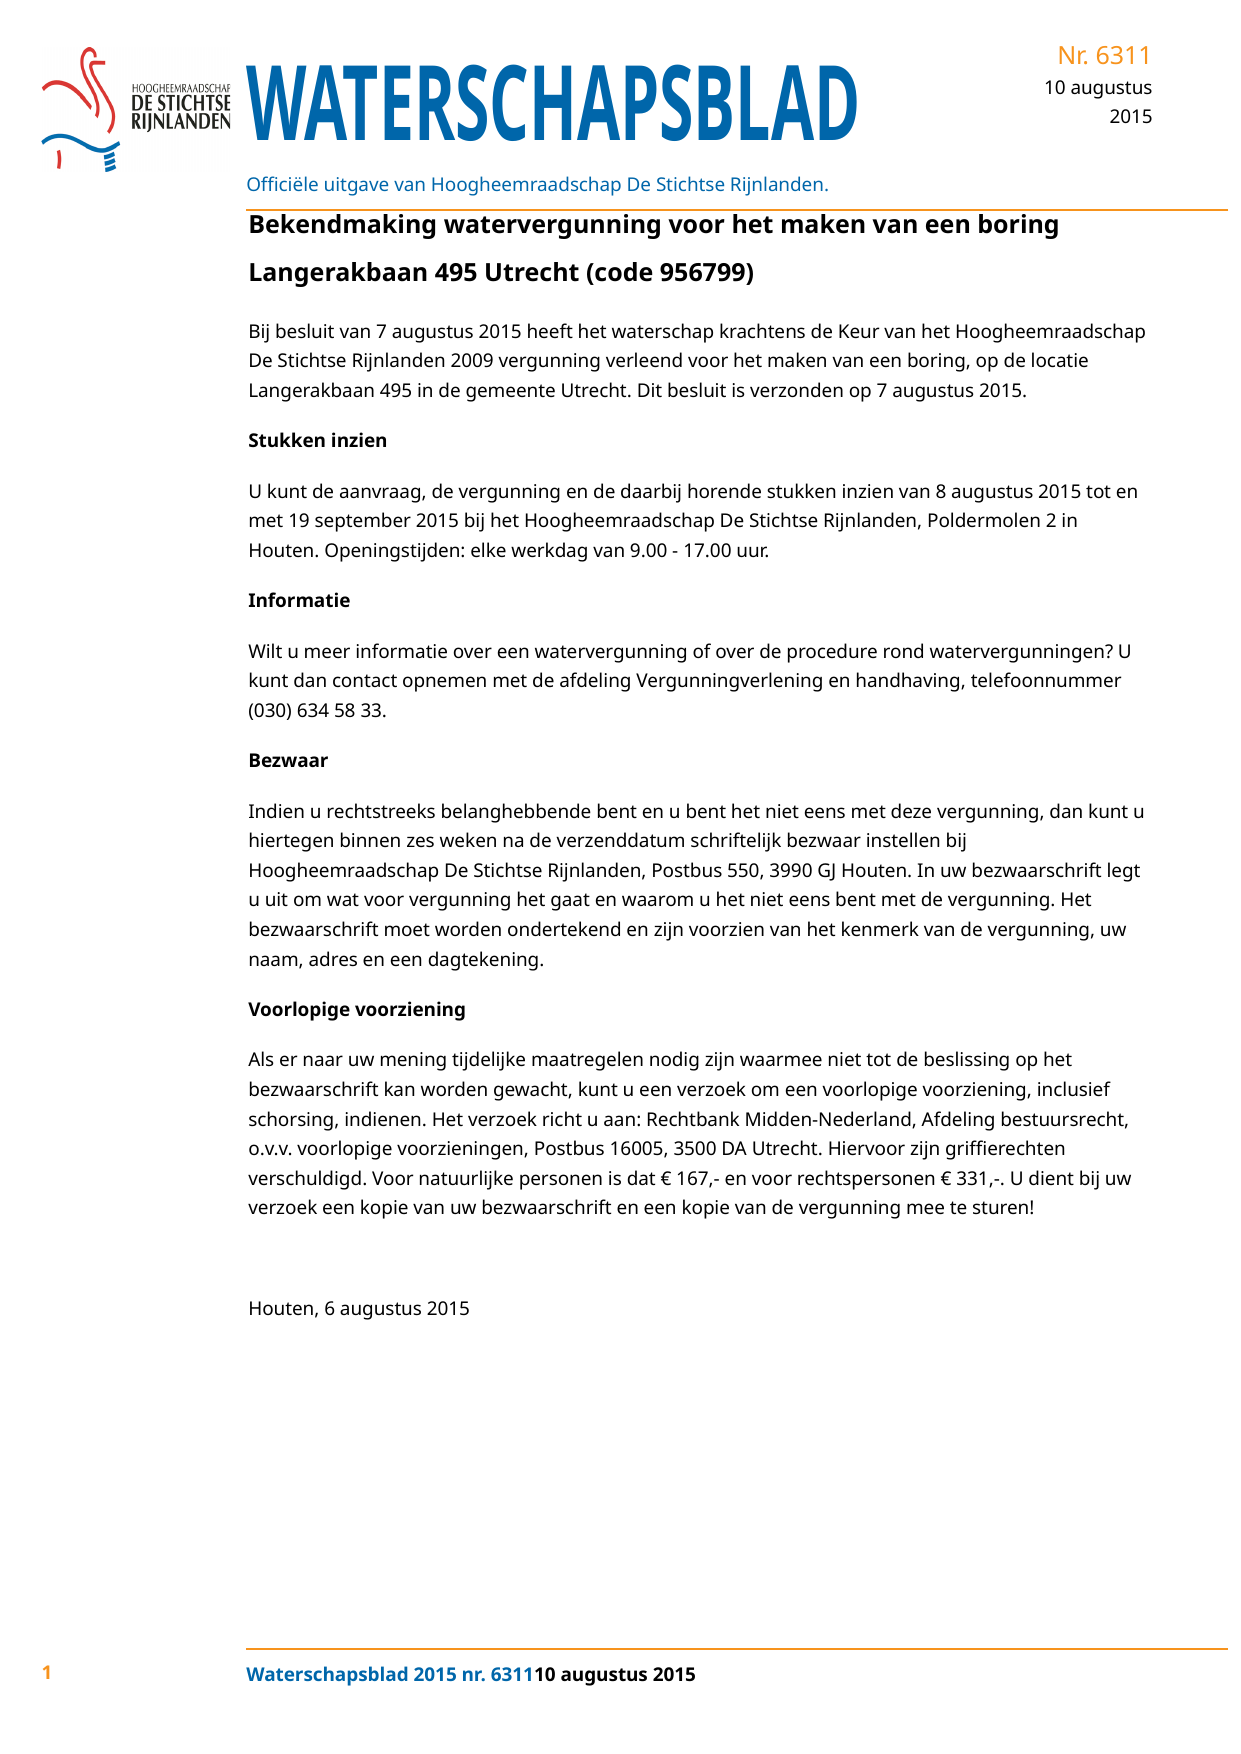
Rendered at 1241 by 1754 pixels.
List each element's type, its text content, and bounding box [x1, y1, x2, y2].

text Informatie [248, 587, 1152, 613]
picture [41, 47, 231, 172]
text Bezwaar [248, 747, 1152, 773]
text Bekendmaking watervergunning voor het maken van een boring Langerakbaan 495 Utrecht (code 956799) [248, 211, 1152, 288]
text Voorlopige voorziening [248, 996, 1152, 1022]
text Als er naar uw mening tijdelijke maatregelen nodig zijn waarmee niet tot de beslissing op het bezwaarschrift kan worden gewacht, kunt u een verzoek om een voorlopige voorziening, inclusief schorsing, indienen. Het verzoek richt u aan: Rechtbank Midden-Nederland, Afdeling bestuursrecht, o.v.v. voorlopige voorzieningen, Postbus 16005, 3500 DA Utrecht. Hiervoor zijn griffierechten verschuldigd. Voor natuurlijke personen is dat € 167,- en voor rechtspersonen € 331,-. U dient bij uw verzoek een kopie van uw bezwaarschrift en een kopie van de vergunning mee te sturen! [248, 1047, 1152, 1220]
text Indien u rechtstreeks belanghebbende bent en u bent het niet eens met deze vergunning, dan kunt u hiertegen binnen zes weken na de verzenddatum schriftelijk bezwaar instellen bij Hoogheemraadschap De Stichtse Rijnlanden, Postbus 550, 3990 GJ Houten. In uw bezwaarschrift legt u uit om wat voor vergunning het gaat en waarom u het niet eens bent met de vergunning. Het bezwaarschrift moet worden ondertekend en zijn voorzien van het kenmerk van de vergunning, uw naam, adres en een dagtekening. [248, 798, 1152, 972]
text Houten, 6 augustus 2015 [248, 1295, 1152, 1321]
text Stukken inzien [248, 427, 1152, 453]
text U kunt de aanvraag, de vergunning en de daarbij horende stukken inzien van 8 augustus 2015 tot en met 19 september 2015 bij het Hoogheemraadschap De Stichtse Rijnlanden, Poldermolen 2 in Houten. Openingstijden: elke werkdag van 9.00 - 17.00 uur. [248, 478, 1152, 563]
text Wilt u meer informatie over een watervergunning of over de procedure rond watervergunningen? U kunt dan contact opnemen met de afdeling Vergunningverlening en handhaving, telefoonnummer (030) 634 58 33. [248, 638, 1152, 723]
text Bij besluit van 7 augustus 2015 heeft het waterschap krachtens de Keur van het Hoogheemraadschap De Stichtse Rijnlanden 2009 vergunning verleend voor het maken van een boring, op de locatie Langerakbaan 495 in de gemeente Utrecht. Dit besluit is verzonden op 7 augustus 2015. [248, 318, 1152, 403]
